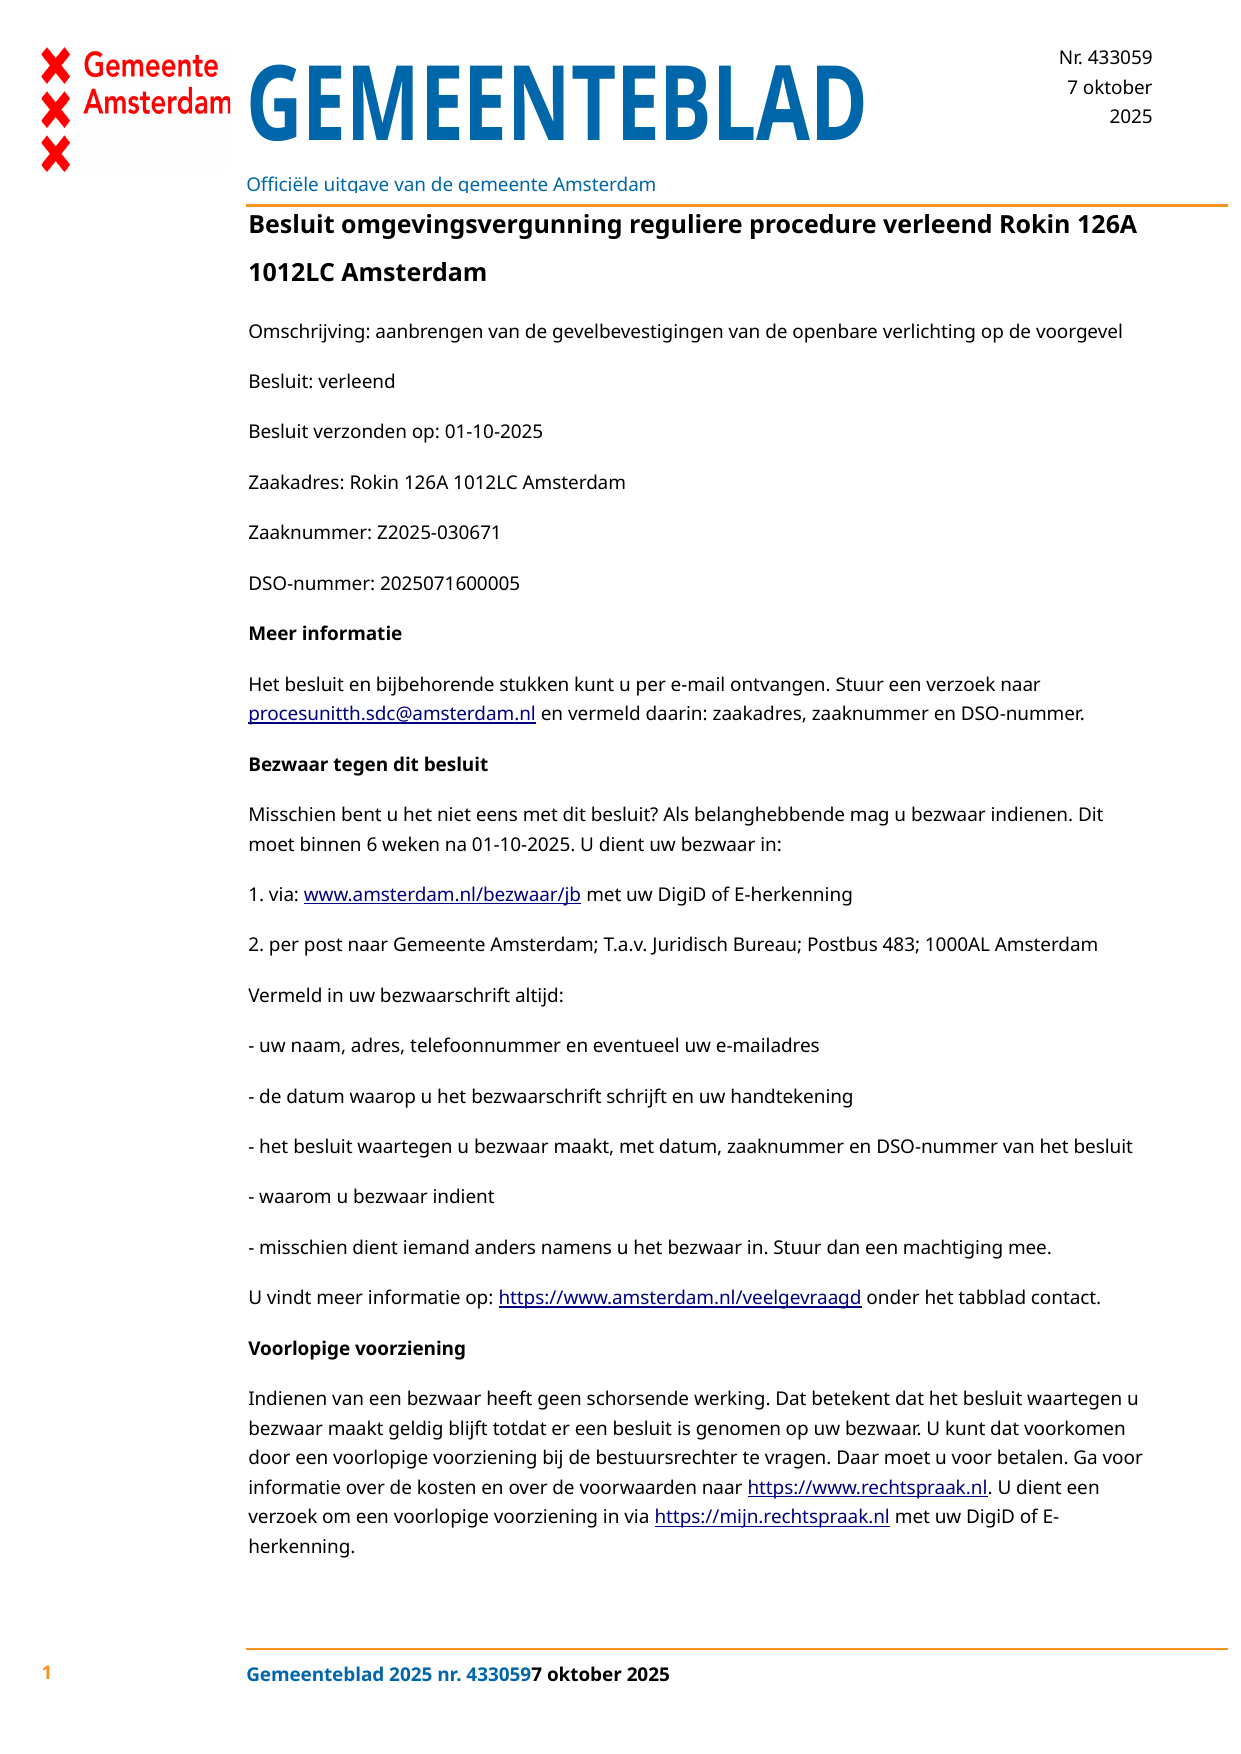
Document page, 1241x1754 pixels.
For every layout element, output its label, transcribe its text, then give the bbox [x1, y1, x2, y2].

text Bezwaar tegen dit besluit [248, 751, 1152, 777]
text - misschien dient iemand anders namens u het bezwaar in. Stuur dan een machtiging mee. [248, 1234, 1152, 1260]
text Voorlopige voorziening [248, 1335, 1152, 1361]
text U vindt meer informatie op: https://www.amsterdam.nl/veelgevraagd onder het tabblad contact. [248, 1284, 1152, 1310]
text Vermeld in uw bezwaarschrift altijd: [248, 982, 1152, 1008]
text Zaaknummer: Z2025-030671 [248, 519, 1152, 545]
text - uw naam, adres, telefoonnummer en eventueel uw e-mailadres [248, 1032, 1152, 1058]
text Zaakadres: Rokin 126A 1012LC Amsterdam [248, 469, 1152, 495]
text Misschien bent u het niet eens met dit besluit? Als belanghebbende mag u bezwaar indienen. Dit moet binnen 6 weken na 01-10-2025. U dient uw bezwaar in: [248, 801, 1152, 857]
text Besluit: verleend [248, 368, 1152, 394]
text Indienen van een bezwaar heeft geen schorsende werking. Dat betekent dat het besluit waartegen u bezwaar maakt geldig blijft totdat er een besluit is genomen op uw bezwaar. U kunt dat voorkomen door een voorlopige voorziening bij de bestuursrechter te vragen. Daar moet u voor betalen. Ga voor informatie over de kosten en over de voorwaarden naar https://www.rechtspraak.nl. U dient een verzoek om een voorlopige voorziening in via https://mijn.rechtspraak.nl met uw DigiD of E-herkenning. [248, 1385, 1152, 1559]
text 2. per post naar Gemeente Amsterdam; T.a.v. Juridisch Bureau; Postbus 483; 1000AL Amsterdam [248, 932, 1152, 957]
text Meer informatie [248, 620, 1152, 646]
text Besluit verzonden op: 01-10-2025 [248, 419, 1152, 444]
text Het besluit en bijbehorende stukken kunt u per e-mail ontvangen. Stuur een verzoek naar procesunitth.sdc@amsterdam.nl en vermeld daarin: zaakadres, zaaknummer en DSO-nummer. [248, 671, 1152, 726]
text DSO-nummer: 2025071600005 [248, 570, 1152, 596]
picture [41, 47, 231, 172]
text - de datum waarop u het bezwaarschrift schrijft en uw handtekening [248, 1083, 1152, 1109]
text 1. via: www.amsterdam.nl/bezwaar/jb met uw DigiD of E-herkenning [248, 881, 1152, 907]
text Omschrijving: aanbrengen van de gevelbevestigingen van de openbare verlichting op de voorgevel [248, 318, 1152, 344]
text Besluit omgevingsvergunning reguliere procedure verleend Rokin 126A 1012LC Amsterdam [248, 207, 1152, 288]
text - het besluit waartegen u bezwaar maakt, met datum, zaaknummer en DSO-nummer van het besluit [248, 1133, 1152, 1159]
text - waarom u bezwaar indient [248, 1184, 1152, 1209]
